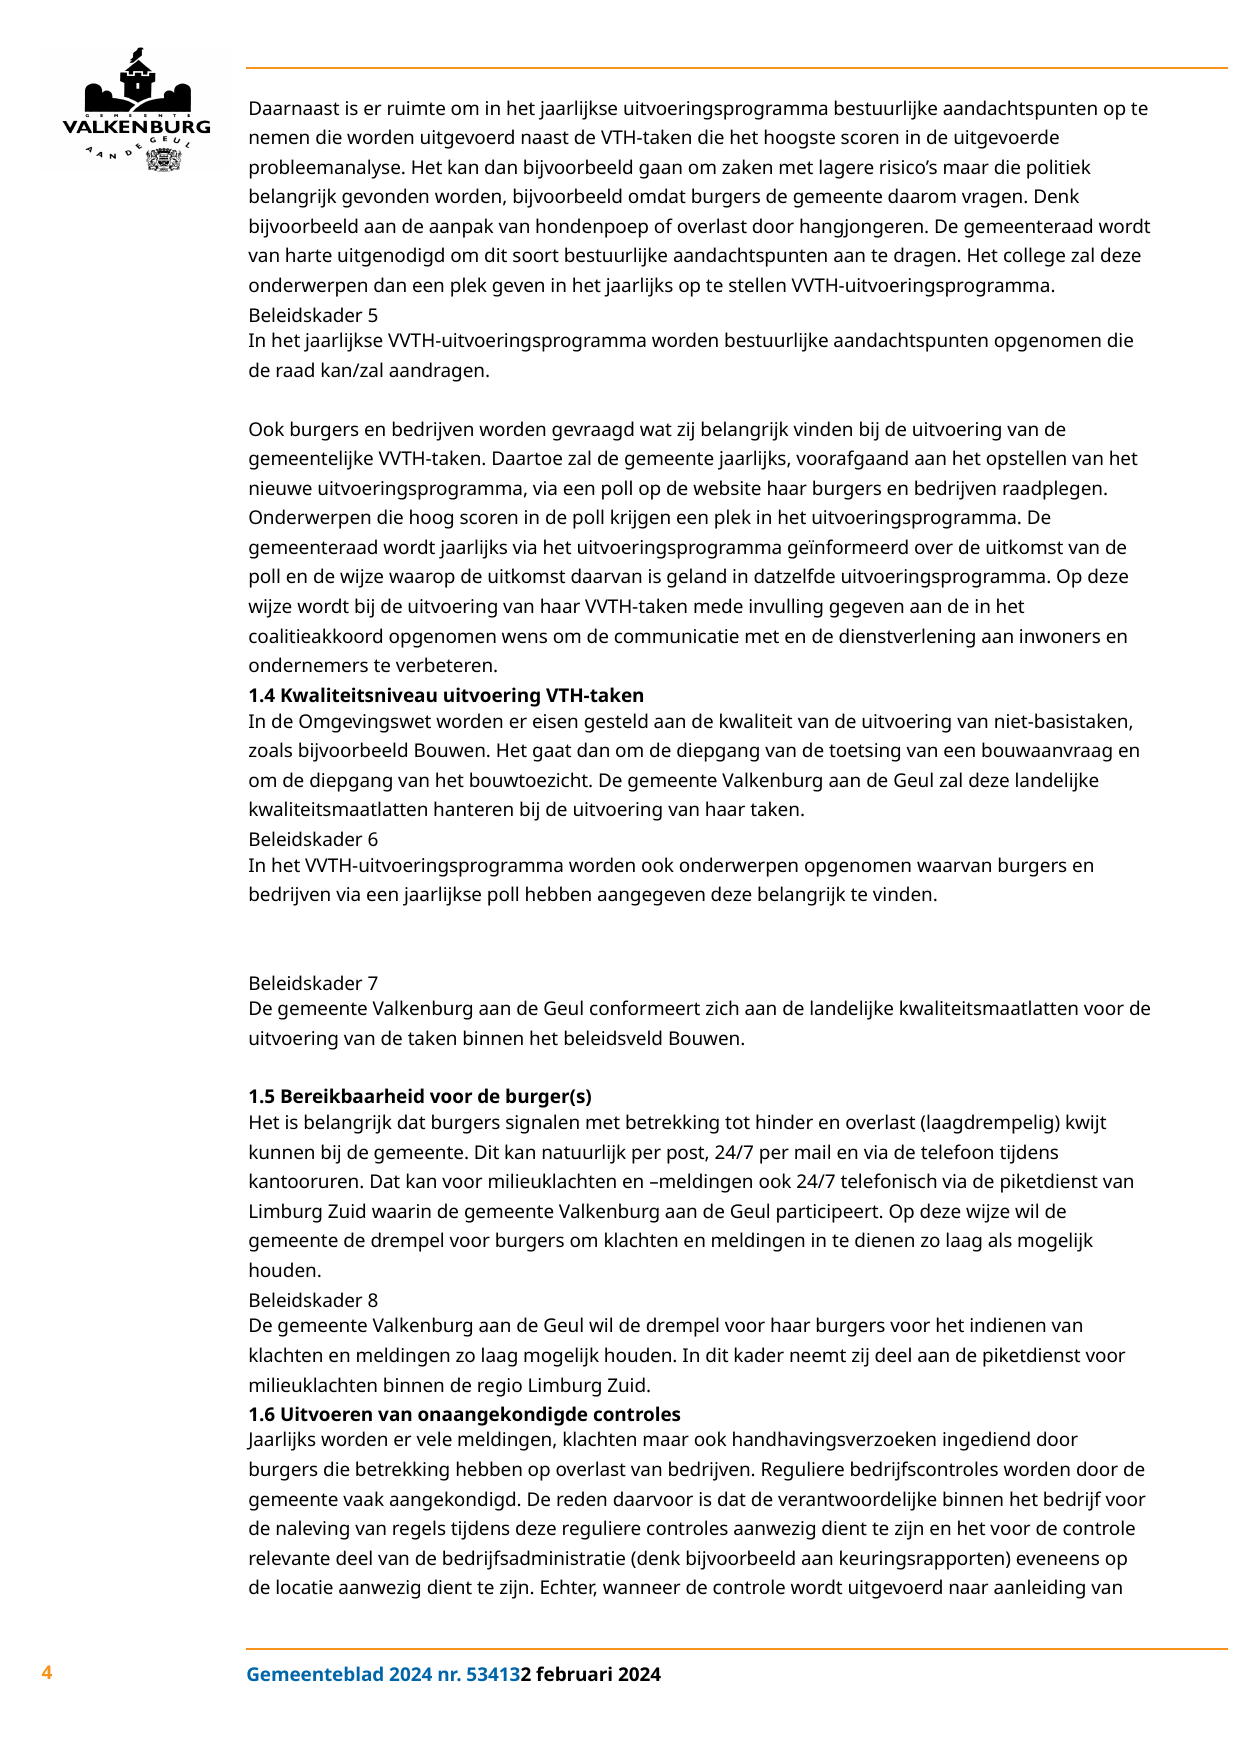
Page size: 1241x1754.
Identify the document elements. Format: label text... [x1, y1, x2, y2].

table_header Beleidskader 7 [248, 970, 1152, 996]
text 1.4 Kwaliteitsniveau uitvoering VTH-taken [248, 682, 1152, 708]
text Ook burgers en bedrijven worden gevraagd wat zij belangrijk vinden bij de uitvoering van de gemeentelijke VVTH-taken. Daartoe zal de gemeente jaarlijks, voorafgaand aan het opstellen van het nieuwe uitvoeringsprogramma, via een poll op de website haar burgers en bedrijven raadplegen. Onderwerpen die hoog scoren in de poll krijgen een plek in het uitvoeringsprogramma. De [248, 416, 1152, 530]
table_header Beleidskader 8 [248, 1287, 1152, 1313]
table_cell De gemeente Valkenburg aan de Geul wil de drempel voor haar burgers voor het indienen van klachten en meldingen zo laag mogelijk houden. In dit kader neemt zij deel aan de piketdienst voor milieuklachten binnen de regio Limburg Zuid. [248, 1313, 1152, 1398]
picture [41, 47, 231, 172]
table_cell In het VVTH-uitvoeringsprogramma worden ook onderwerpen opgenomen waarvan burgers en bedrijven via een jaarlijkse poll hebben aangegeven deze belangrijk te vinden. [248, 852, 1152, 907]
text 1.6 Uitvoeren van onaangekondigde controles [248, 1401, 1152, 1427]
text gemeenteraad wordt jaarlijks via het uitvoeringsprogramma geïnformeerd over de uitkomst van de poll en de wijze waarop de uitkomst daarvan is geland in datzelfde uitvoeringsprogramma. Op deze wijze wordt bij de uitvoering van haar VVTH-taken mede invulling gegeven aan de in het coalitieakkoord opgenomen wens om de communicatie met en de dienstverlening aan inwoners en ondernemers te verbeteren. [248, 534, 1152, 678]
text In de Omgevingswet worden er eisen gesteld aan de kwaliteit van de uitvoering van niet-basistaken, zoals bijvoorbeeld Bouwen. Het gaat dan om de diepgang van de toetsing van een bouwaanvraag en om de diepgang van het bouwtoezicht. De gemeente Valkenburg aan de Geul zal deze landelijke kwaliteitsmaatlatten hanteren bij de uitvoering van haar taken. [248, 708, 1152, 822]
text 1.5 Bereikbaarheid voor de burger(s) [248, 1084, 1152, 1109]
text Jaarlijks worden er vele meldingen, klachten maar ook handhavingsverzoeken ingediend door burgers die betrekking hebben op overlast van bedrijven. Reguliere bedrijfscontroles worden door de gemeente vaak aangekondigd. De reden daarvoor is dat de verantwoordelijke binnen het bedrijf voor de naleving van regels tijdens deze reguliere controles aanwezig dient te zijn en het voor de controle relevante deel van de bedrijfsadministratie (denk bijvoorbeeld aan keuringsrapporten) eveneens op de locatie aanwezig dient te zijn. Echter, wanneer de controle wordt uitgevoerd naar aanleiding van [248, 1427, 1152, 1600]
table_header Beleidskader 6 [248, 826, 1152, 852]
text Het is belangrijk dat burgers signalen met betrekking tot hinder en overlast (laagdrempelig) kwijt kunnen bij de gemeente. Dit kan natuurlijk per post, 24/7 per mail en via de telefoon tijdens kantooruren. Dat kan voor milieuklachten en –meldingen ook 24/7 telefonisch via de piketdienst van Limburg Zuid waarin de gemeente Valkenburg aan de Geul participeert. Op deze wijze wil de gemeente de drempel voor burgers om klachten en meldingen in te dienen zo laag als mogelijk houden. [248, 1109, 1152, 1283]
table_cell In het jaarlijkse VVTH-uitvoeringsprogramma worden bestuurlijke aandachtspunten opgenomen die de raad kan/zal aandragen. [248, 328, 1152, 383]
table_header Beleidskader 5 [248, 302, 1152, 328]
text Daarnaast is er ruimte om in het jaarlijkse uitvoeringsprogramma bestuurlijke aandachtspunten op te nemen die worden uitgevoerd naast de VTH-taken die het hoogste scoren in de uitgevoerde probleemanalyse. Het kan dan bijvoorbeeld gaan om zaken met lagere risico’s maar die politiek belangrijk gevonden worden, bijvoorbeeld omdat burgers de gemeente daarom vragen. Denk bijvoorbeeld aan de aanpak van hondenpoep of overlast door hangjongeren. De gemeenteraad wordt van harte uitgenodigd om dit soort bestuurlijke aandachtspunten aan te dragen. Het college zal deze onderwerpen dan een plek geven in het jaarlijks op te stellen VVTH-uitvoeringsprogramma. [248, 95, 1152, 298]
table_cell De gemeente Valkenburg aan de Geul conformeert zich aan de landelijke kwaliteitsmaatlatten voor de uitvoering van de taken binnen het beleidsveld Bouwen. [248, 996, 1152, 1051]
